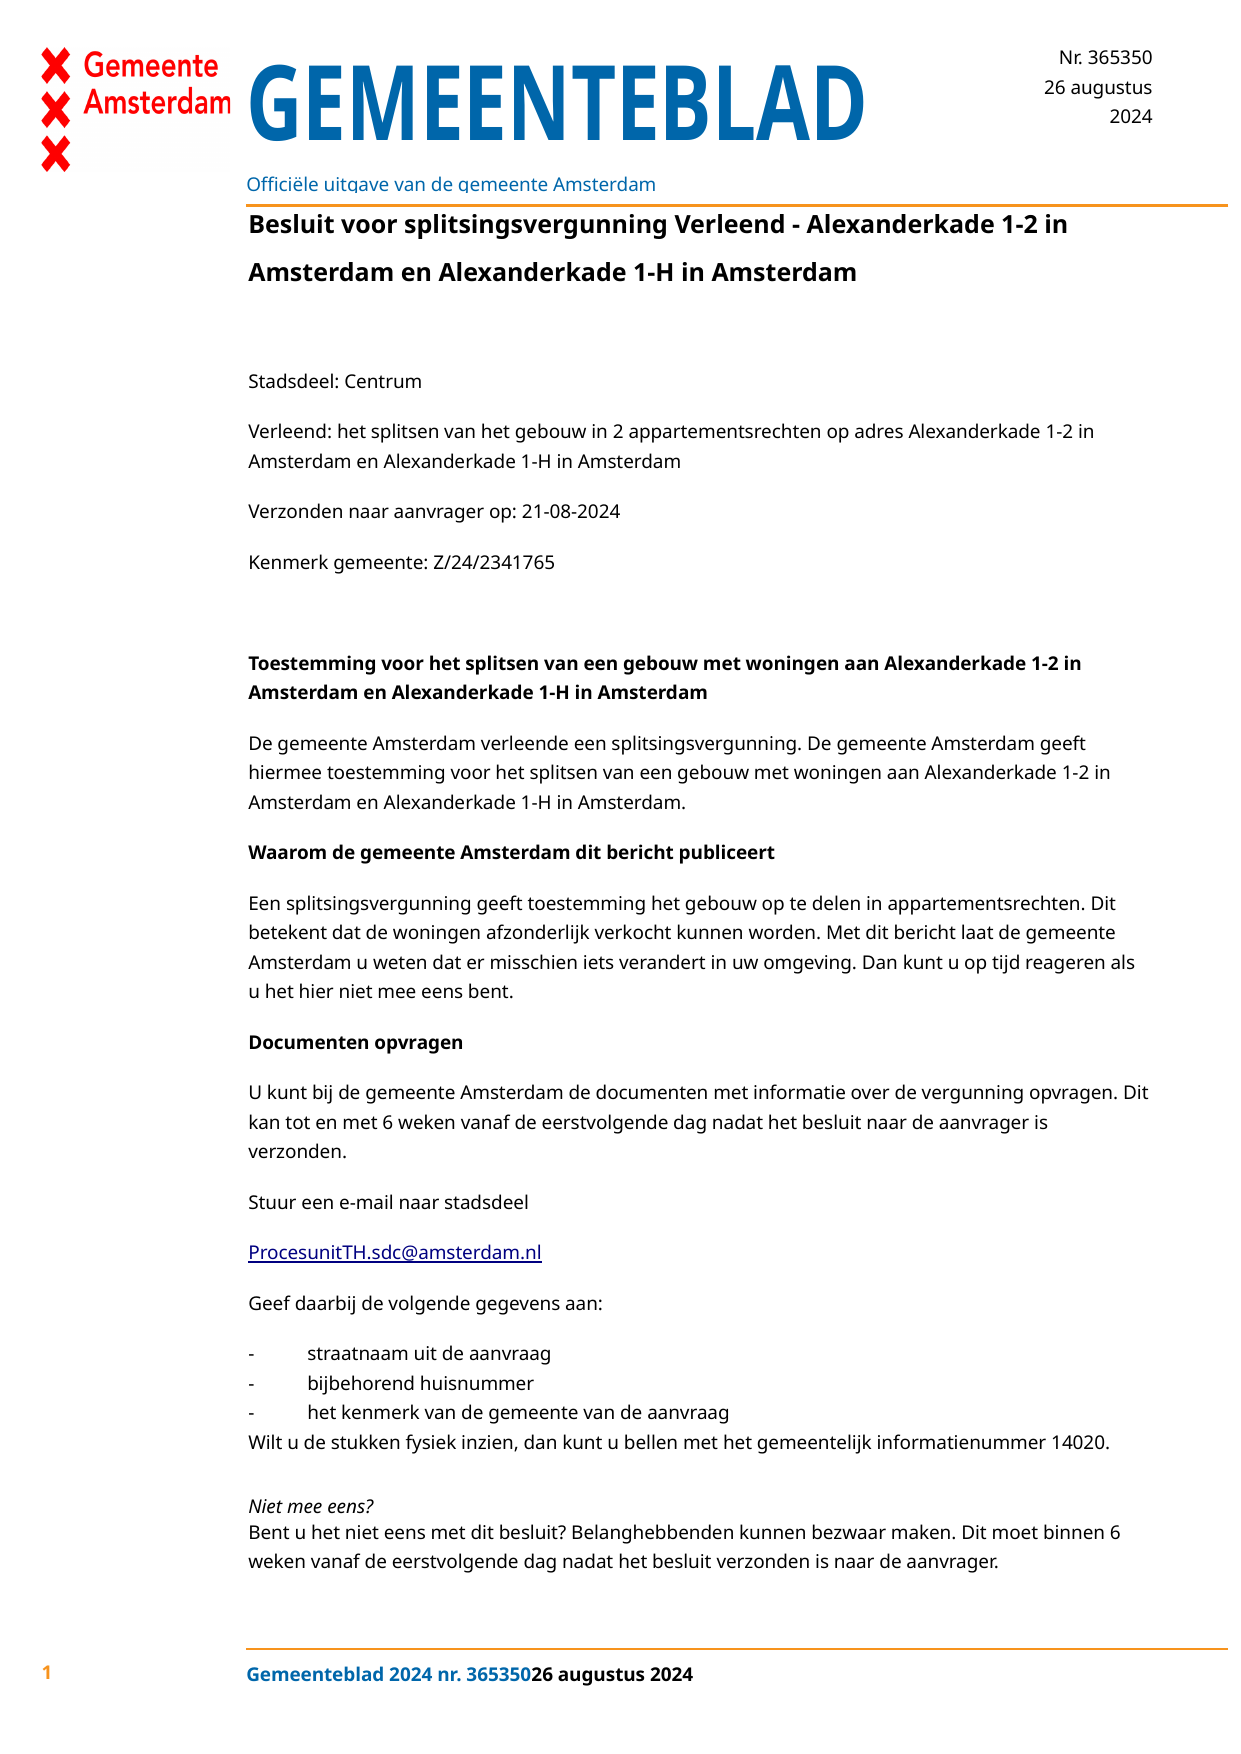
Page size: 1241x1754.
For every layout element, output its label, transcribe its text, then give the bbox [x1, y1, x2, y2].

text Een splitsingsvergunning geeft toestemming het gebouw op te delen in appartementsrechten. Dit betekent dat de woningen afzonderlijk verkocht kunnen worden. Met dit bericht laat de gemeente Amsterdam u weten dat er misschien iets verandert in uw omgeving. Dan kunt u op tijd reageren als u het hier niet mee eens bent. [248, 890, 1152, 1004]
text Besluit voor splitsingsvergunning Verleend - Alexanderkade 1-2 in Amsterdam en Alexanderkade 1-H in Amsterdam [248, 207, 1152, 288]
text Verzonden naar aanvrager op: 21-08-2024 [248, 499, 1152, 524]
text Waarom de gemeente Amsterdam dit bericht publiceert [248, 839, 1152, 865]
text ProcesunitTH.sdc@amsterdam.nl [248, 1239, 1152, 1265]
list straatnaam uit de aanvraag [248, 1340, 1152, 1366]
text Toestemming voor het splitsen van een gebouw met woningen aan Alexanderkade 1-2 in Amsterdam en Alexanderkade 1-H in Amsterdam [248, 650, 1152, 705]
text U kunt bij de gemeente Amsterdam de documenten met informatie over de vergunning opvragen. Dit kan tot en met 6 weken vanaf de eerstvolgende dag nadat het besluit naar de aanvrager is verzonden. [248, 1079, 1152, 1164]
text Stuur een e-mail naar stadsdeel [248, 1189, 1152, 1215]
text Verleend: het splitsen van het gebouw in 2 appartementsrechten op adres Alexanderkade 1-2 in Amsterdam en Alexanderkade 1-H in Amsterdam [248, 419, 1152, 474]
text Stadsdeel: Centrum [248, 368, 1152, 394]
text Wilt u de stukken fysiek inzien, dan kunt u bellen met het gemeentelijk informatienummer 14020. [248, 1429, 1152, 1455]
text De gemeente Amsterdam verleende een splitsingsvergunning. De gemeente Amsterdam geeft hiermee toestemming voor het splitsen van een gebouw met woningen aan Alexanderkade 1-2 in Amsterdam en Alexanderkade 1-H in Amsterdam. [248, 730, 1152, 815]
text Kenmerk gemeente: Z/24/2341765 [248, 549, 1152, 575]
picture [41, 47, 231, 172]
text Documenten opvragen [248, 1029, 1152, 1055]
list het kenmerk van de gemeente van de aanvraag [248, 1399, 1152, 1425]
text Bent u het niet eens met dit besluit? Belanghebbenden kunnen bezwaar maken. Dit moet binnen 6 weken vanaf de eerstvolgende dag nadat het besluit verzonden is naar de aanvrager. [248, 1519, 1152, 1574]
list bijbehorend huisnummer [248, 1370, 1152, 1396]
text Geef daarbij de volgende gegevens aan: [248, 1290, 1152, 1316]
text Niet mee eens? [248, 1493, 1152, 1519]
